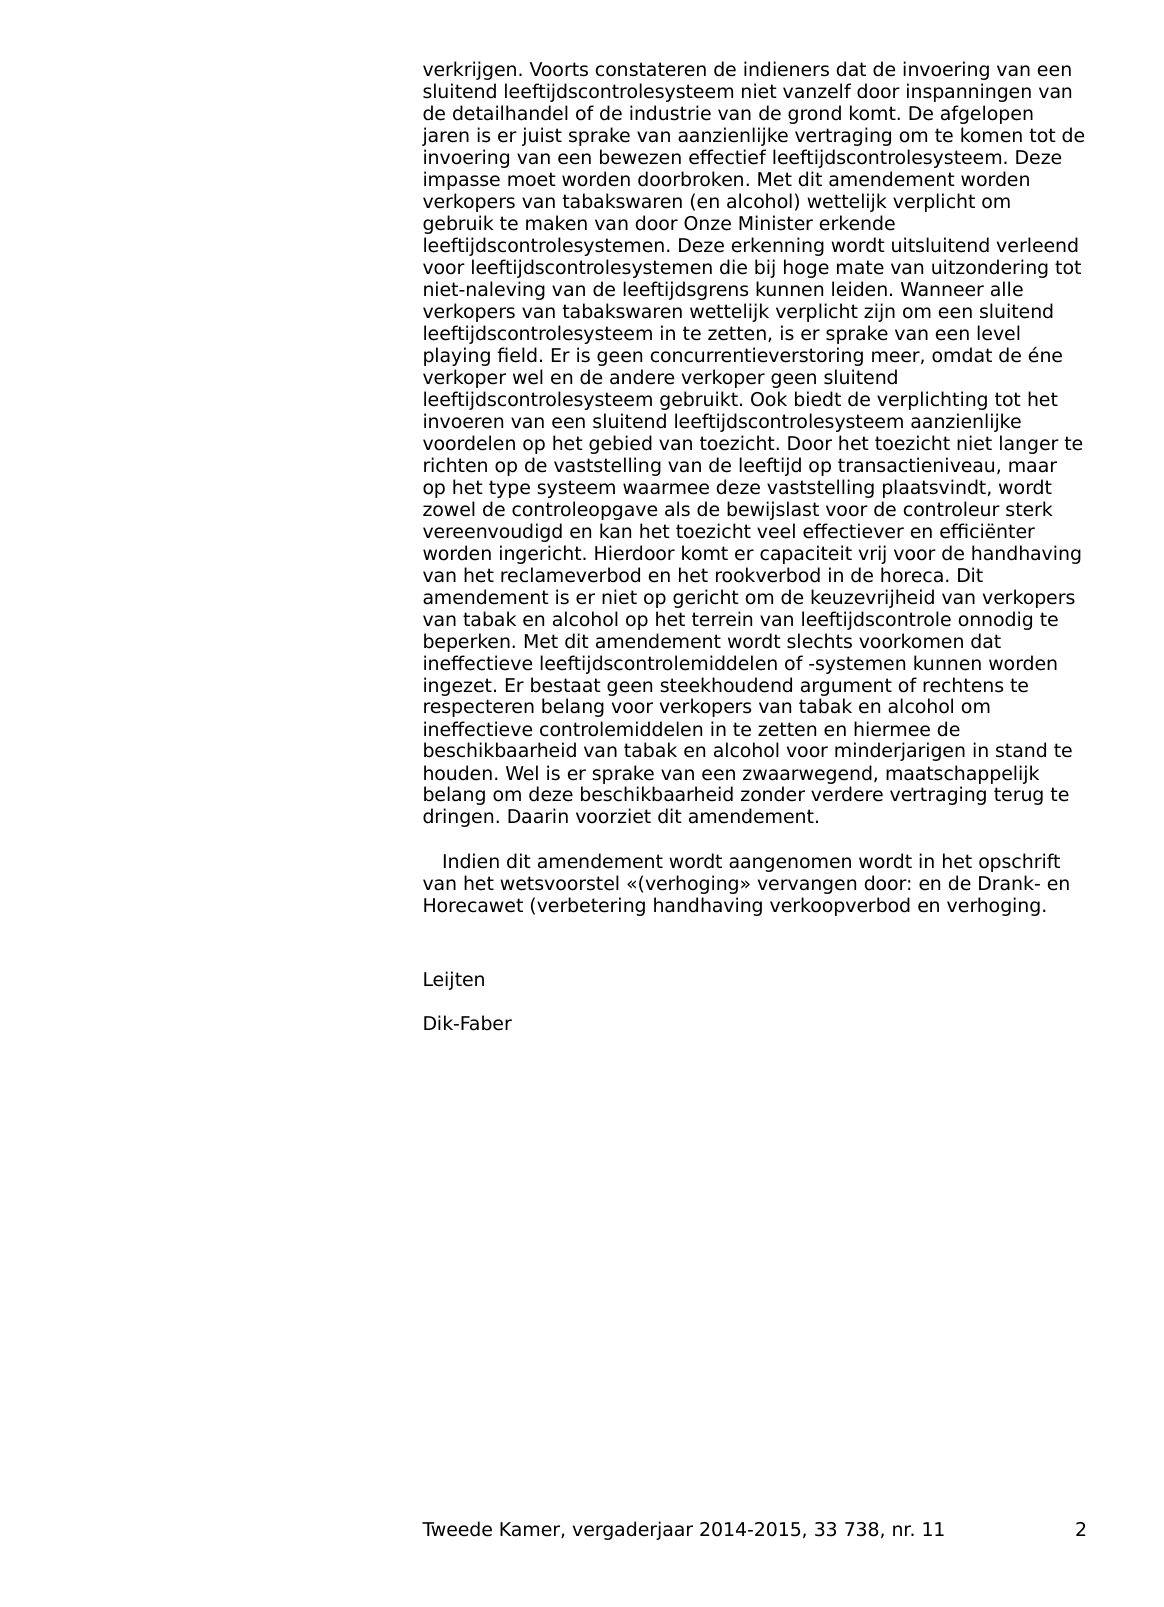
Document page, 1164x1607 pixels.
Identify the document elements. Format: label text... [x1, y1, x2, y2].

text verkrijgen. Voorts constateren de indieners dat de invoering van een sluitend leeftijdscontrolesysteem niet vanzelf door inspanningen van de detailhandel of de industrie van de grond komt. De afgelopen jaren is er juist sprake van aanzienlijke vertraging om te komen tot de invoering van een bewezen effectief leeftijdscontrolesysteem. Deze impasse moet worden doorbroken. Met dit amendement worden verkopers van tabakswaren (en alcohol) wettelijk verplicht om gebruik te maken van door Onze Minister erkende leeftijdscontrolesystemen. Deze erkenning wordt uitsluitend verleend voor leeftijdscontrolesystemen die bij hoge mate van uitzondering tot niet-naleving van de leeftijdsgrens kunnen leiden. Wanneer alle verkopers van tabakswaren wettelijk verplicht zijn om een sluitend leeftijdscontrolesysteem in te zetten, is er sprake van een level playing field. Er is geen concurrentieverstoring meer, omdat de éne verkoper wel en de andere verkoper geen sluitend leeftijdscontrolesysteem gebruikt. Ook biedt de verplichting tot het invoeren van een sluitend leeftijdscontrolesysteem aanzienlijke voordelen op het gebied van toezicht. Door het toezicht niet langer te richten op de vaststelling van de leeftijd op transactieniveau, maar op het type systeem waarmee deze vaststelling plaatsvindt, wordt zowel de controleopgave als de bewijslast voor de controleur sterk vereenvoudigd en kan het toezicht veel effectiever en efficiënter worden ingericht. Hierdoor komt er capaciteit vrij voor de handhaving van het reclameverbod en het rookverbod in de horeca. Dit amendement is er niet op gericht om de keuzevrijheid van verkopers van tabak en alcohol op het terrein van leeftijdscontrole onnodig te beperken. Met dit amendement wordt slechts voorkomen dat ineffectieve leeftijdscontrolemiddelen of -systemen kunnen worden ingezet. Er bestaat geen steekhoudend argument of rechtens te respecteren belang voor verkopers van tabak en alcohol om ineffectieve controlemiddelen in te zetten en hiermee de beschikbaarheid van tabak en alcohol voor minderjarigen in stand te houden. Wel is er sprake van een zwaarwegend, maatschappelijk belang om deze beschikbaarheid zonder verdere vertraging terug te dringen. Daarin voorziet dit amendement. [422, 59, 1087, 828]
text Indien dit amendement wordt aangenomen wordt in het opschrift van het wetsvoorstel «(verhoging» vervangen door: en de Drank- en Horecawet (verbetering handhaving verkoopverbod en verhoging. [422, 851, 1087, 916]
text Leijten Dik-Faber [422, 946, 1087, 1034]
